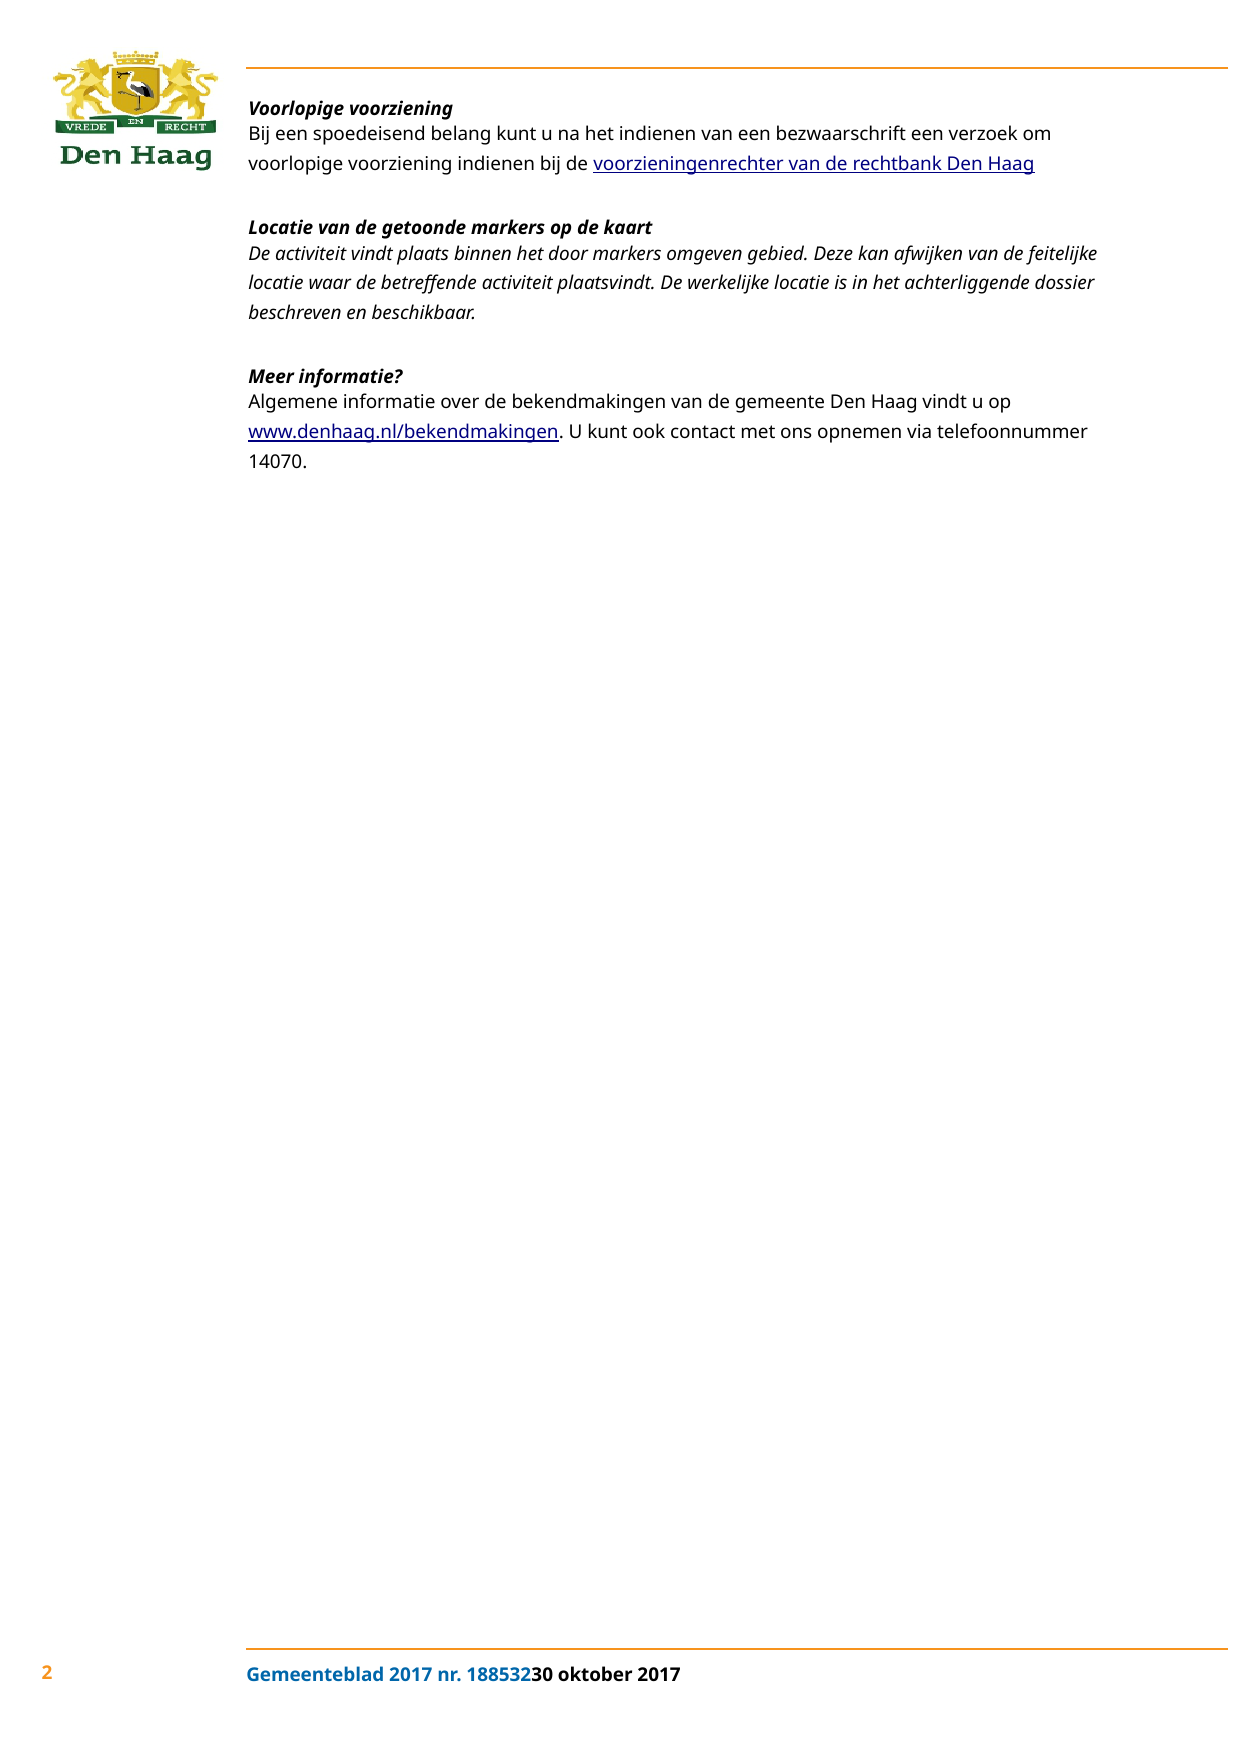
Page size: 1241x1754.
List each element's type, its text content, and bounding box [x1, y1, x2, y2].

text Algemene informatie over de bekendmakingen van de gemeente Den Haag vindt u op www.denhaag.nl/bekendmakingen. U kunt ook contact met ons opnemen via telefoonnummer 14070. [248, 389, 1152, 473]
picture [41, 47, 231, 172]
text Meer informatie? [248, 363, 1152, 389]
text De activiteit vindt plaats binnen het door markers omgeven gebied. Deze kan afwijken van de feitelijke locatie waar de betreffende activiteit plaatsvindt. De werkelijke locatie is in het achterliggende dossier beschreven en beschikbaar. [248, 240, 1152, 325]
text Bij een spoedeisend belang kunt u na het indienen van een bezwaarschrift een verzoek om voorlopige voorziening indienen bij de voorzieningenrechter van de rechtbank Den Haag [248, 121, 1152, 176]
text Voorlopige voorziening [248, 95, 1152, 121]
text Locatie van de getoonde markers op de kaart [248, 214, 1152, 240]
